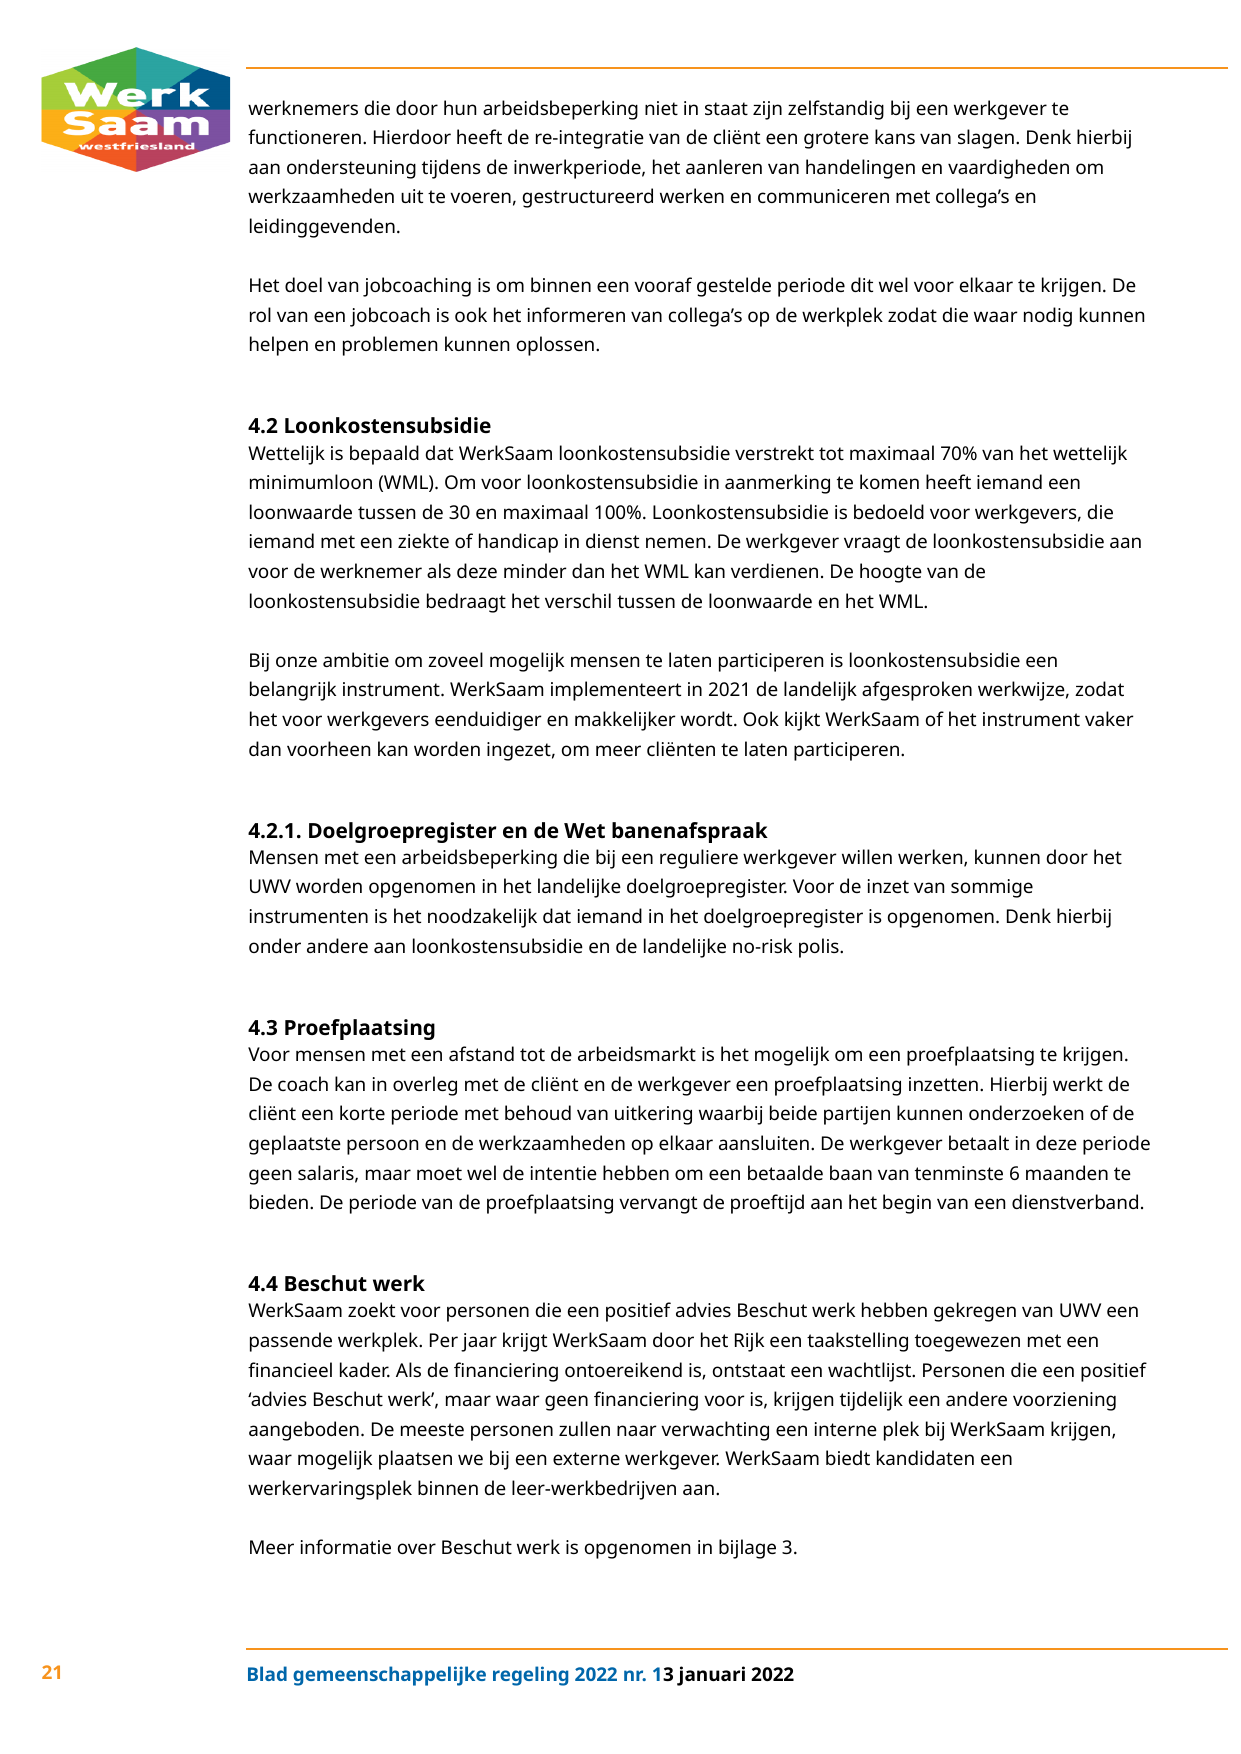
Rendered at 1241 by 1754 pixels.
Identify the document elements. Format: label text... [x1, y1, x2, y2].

text 4.3 Proefplaatsing [248, 1013, 1152, 1041]
text Voor mensen met een afstand tot de arbeidsmarkt is het mogelijk om een proefplaatsing te krijgen. De coach kan in overleg met de cliënt en de werkgever een proefplaatsing inzetten. Hierbij werkt de cliënt een korte periode met behoud van uitkering waarbij beide partijen kunnen onderzoeken of de geplaatste persoon en de werkzaamheden op elkaar aansluiten. De werkgever betaalt in deze periode geen salaris, maar moet wel de intentie hebben om een betaalde baan van tenminste 6 maanden te bieden. De periode van de proefplaatsing vervangt de proeftijd aan het begin van een dienstverband. [248, 1041, 1152, 1215]
text Bij onze ambitie om zoveel mogelijk mensen te laten participeren is loonkostensubsidie een belangrijk instrument. WerkSaam implementeert in 2021 de landelijk afgesproken werkwijze, zodat het voor werkgevers eenduidiger en makkelijker wordt. Ook kijkt WerkSaam of het instrument vaker dan voorheen kan worden ingezet, om meer cliënten te laten participeren. [248, 647, 1152, 761]
text Meer informatie over Beschut werk is opgenomen in bijlage 3. [248, 1534, 1152, 1560]
text 4.4 Beschut werk [248, 1269, 1152, 1298]
text werknemers die door hun arbeidsbeperking niet in staat zijn zelfstandig bij een werkgever te functioneren. Hierdoor heeft de re-integratie van de cliënt een grotere kans van slagen. Denk hierbij aan ondersteuning tijdens de inwerkperiode, het aanleren van handelingen en vaardigheden om werkzaamheden uit te voeren, gestructureerd werken en communiceren met collega’s en leidinggevenden. [248, 95, 1152, 239]
text Mensen met een arbeidsbeperking die bij een reguliere werkgever willen werken, kunnen door het UWV worden opgenomen in het landelijke doelgroepregister. Voor de inzet van sommige instrumenten is het noodzakelijk dat iemand in het doelgroepregister is opgenomen. Denk hierbij onder andere aan loonkostensubsidie en de landelijke no-risk polis. [248, 844, 1152, 959]
text 4.2.1. Doelgroepregister en de Wet banenafspraak [248, 816, 1152, 844]
text WerkSaam zoekt voor personen die een positief advies Beschut werk hebben gekregen van UWV een passende werkplek. Per jaar krijgt WerkSaam door het Rijk een taakstelling toegewezen met een financieel kader. Als de financiering ontoereikend is, ontstaat een wachtlijst. Personen die een positief ‘advies Beschut werk’, maar waar geen financiering voor is, krijgen tijdelijk een andere voorziening aangeboden. De meeste personen zullen naar verwachting een interne plek bij WerkSaam krijgen, waar mogelijk plaatsen we bij een externe werkgever. WerkSaam biedt kandidaten een werkervaringsplek binnen de leer-werkbedrijven aan. [248, 1298, 1152, 1501]
text 4.2 Loonkostensubsidie [248, 411, 1152, 440]
text Het doel van jobcoaching is om binnen een vooraf gestelde periode dit wel voor elkaar te krijgen. De rol van een jobcoach is ook het informeren van collega’s op de werkplek zodat die waar nodig kunnen helpen en problemen kunnen oplossen. [248, 272, 1152, 357]
text Wettelijk is bepaald dat WerkSaam loonkostensubsidie verstrekt tot maximaal 70% van het wettelijk minimumloon (WML). Om voor loonkostensubsidie in aanmerking te komen heeft iemand een loonwaarde tussen de 30 en maximaal 100%. Loonkostensubsidie is bedoeld voor werkgevers, die iemand met een ziekte of handicap in dienst nemen. De werkgever vraagt de loonkostensubsidie aan voor de werknemer als deze minder dan het WML kan verdienen. De hoogte van de loonkostensubsidie bedraagt het verschil tussen de loonwaarde en het WML. [248, 440, 1152, 613]
picture [41, 47, 231, 172]
